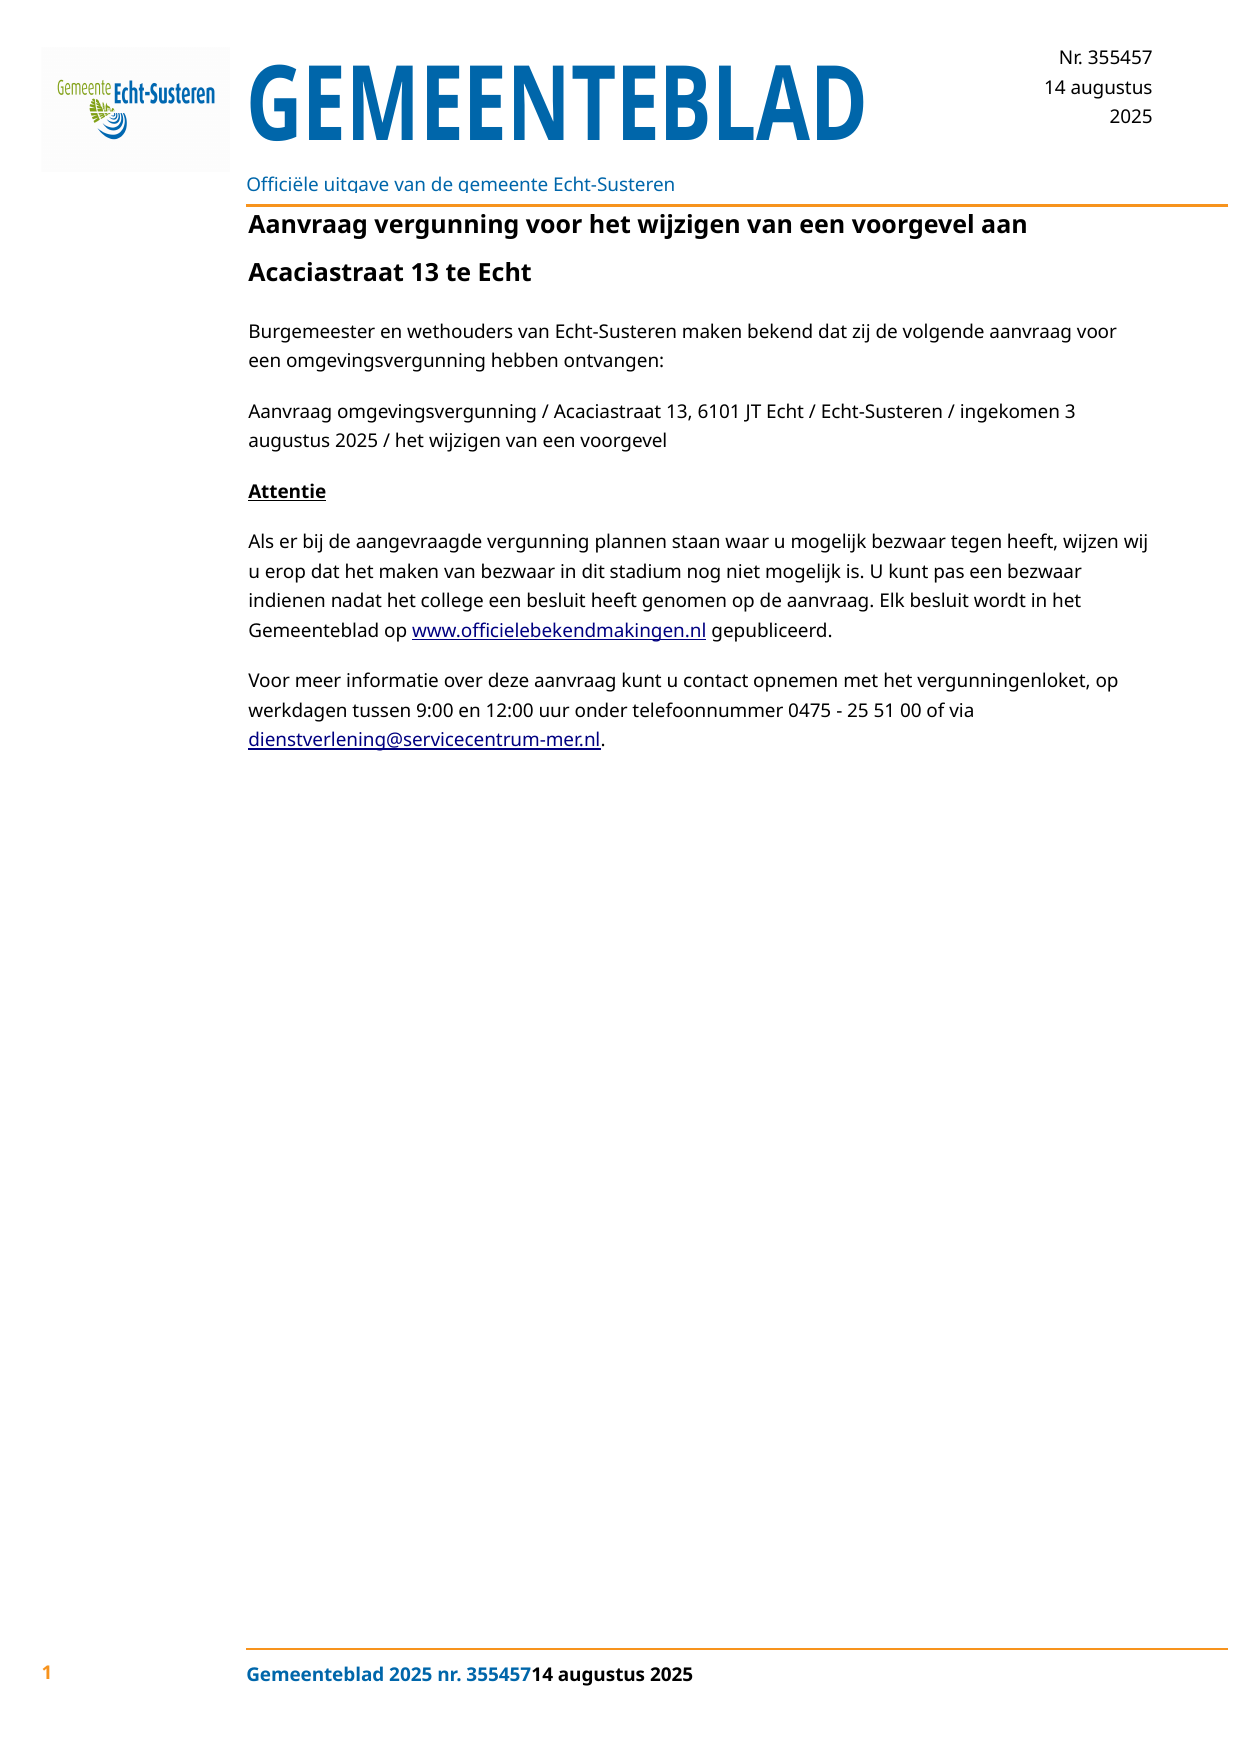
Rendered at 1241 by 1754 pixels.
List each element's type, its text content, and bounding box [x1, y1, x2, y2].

text Aanvraag omgevingsvergunning / Acaciastraat 13, 6101 JT Echt / Echt-Susteren / ingekomen 3 augustus 2025 / het wijzigen van een voorgevel [248, 398, 1152, 453]
text Aanvraag vergunning voor het wijzigen van een voorgevel aan Acaciastraat 13 te Echt [248, 207, 1152, 288]
text Als er bij de aangevraagde vergunning plannen staan waar u mogelijk bezwaar tegen heeft, wijzen wij u erop dat het maken van bezwaar in dit stadium nog niet mogelijk is. U kunt pas een bezwaar indienen nadat het college een besluit heeft genomen op de aanvraag. Elk besluit wordt in het Gemeenteblad op www.officielebekendmakingen.nl gepubliceerd. [248, 528, 1152, 643]
picture [41, 47, 231, 172]
text Voor meer informatie over deze aanvraag kunt u contact opnemen met het vergunningenloket, op werkdagen tussen 9:00 en 12:00 uur onder telefoonnummer 0475 - 25 51 00 of via dienstverlening@servicecentrum-mer.nl. [248, 667, 1152, 752]
text Burgemeester en wethouders van Echt-Susteren maken bekend dat zij de volgende aanvraag voor een omgevingsvergunning hebben ontvangen: [248, 318, 1152, 373]
text Attentie [248, 478, 1152, 504]
